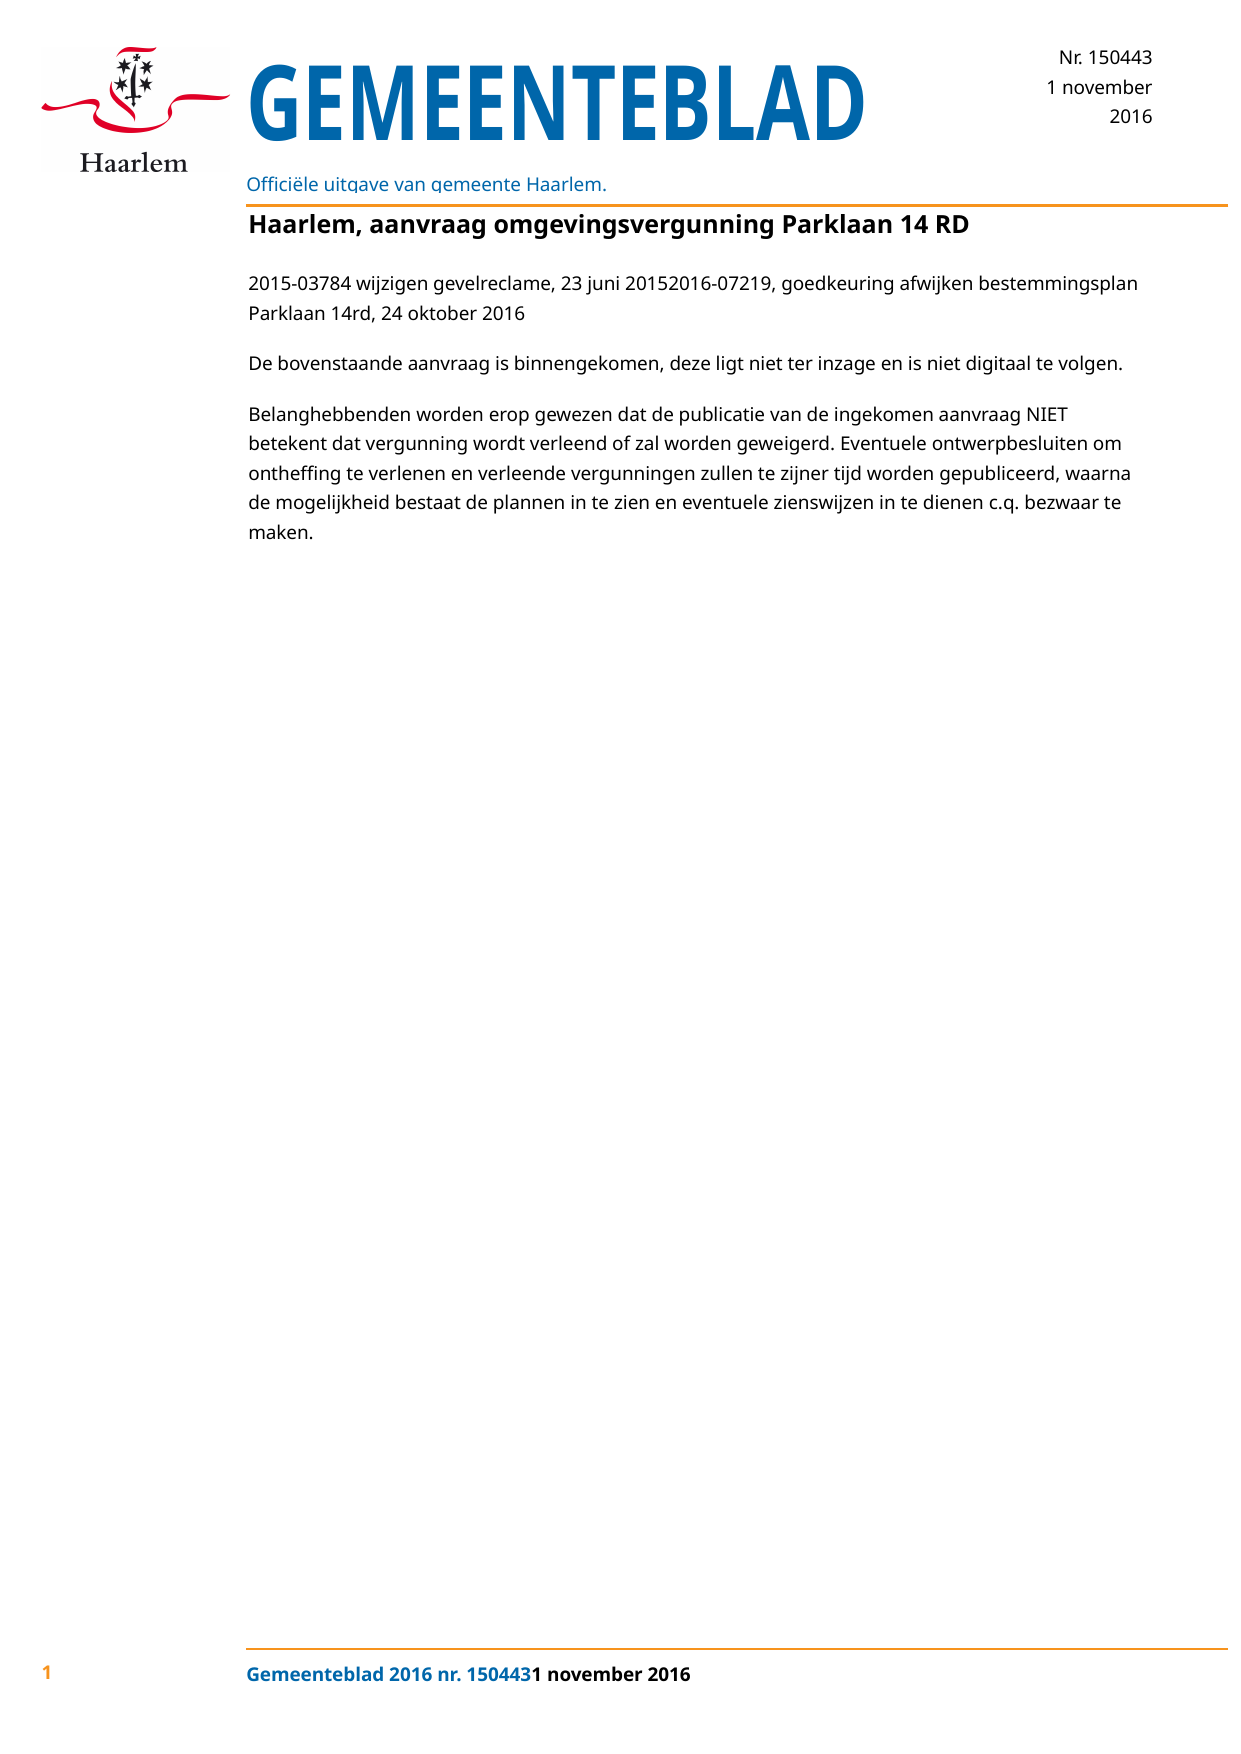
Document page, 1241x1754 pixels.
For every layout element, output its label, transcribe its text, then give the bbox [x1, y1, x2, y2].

text 2015-03784 wijzigen gevelreclame, 23 juni 20152016-07219, goedkeuring afwijken bestemmingsplan Parklaan 14rd, 24 oktober 2016 [248, 270, 1152, 326]
picture [41, 47, 231, 172]
text Haarlem, aanvraag omgevingsvergunning Parklaan 14 RD [248, 207, 1152, 241]
text Belanghebbenden worden erop gewezen dat de publicatie van de ingekomen aanvraag NIET betekent dat vergunning wordt verleend of zal worden geweigerd. Eventuele ontwerpbesluiten om ontheffing te verlenen en verleende vergunningen zullen te zijner tijd worden gepubliceerd, waarna de mogelijkheid bestaat de plannen in te zien en eventuele zienswijzen in te dienen c.q. bezwaar te maken. [248, 401, 1152, 545]
text De bovenstaande aanvraag is binnengekomen, deze ligt niet ter inzage en is niet digitaal te volgen. [248, 350, 1152, 376]
